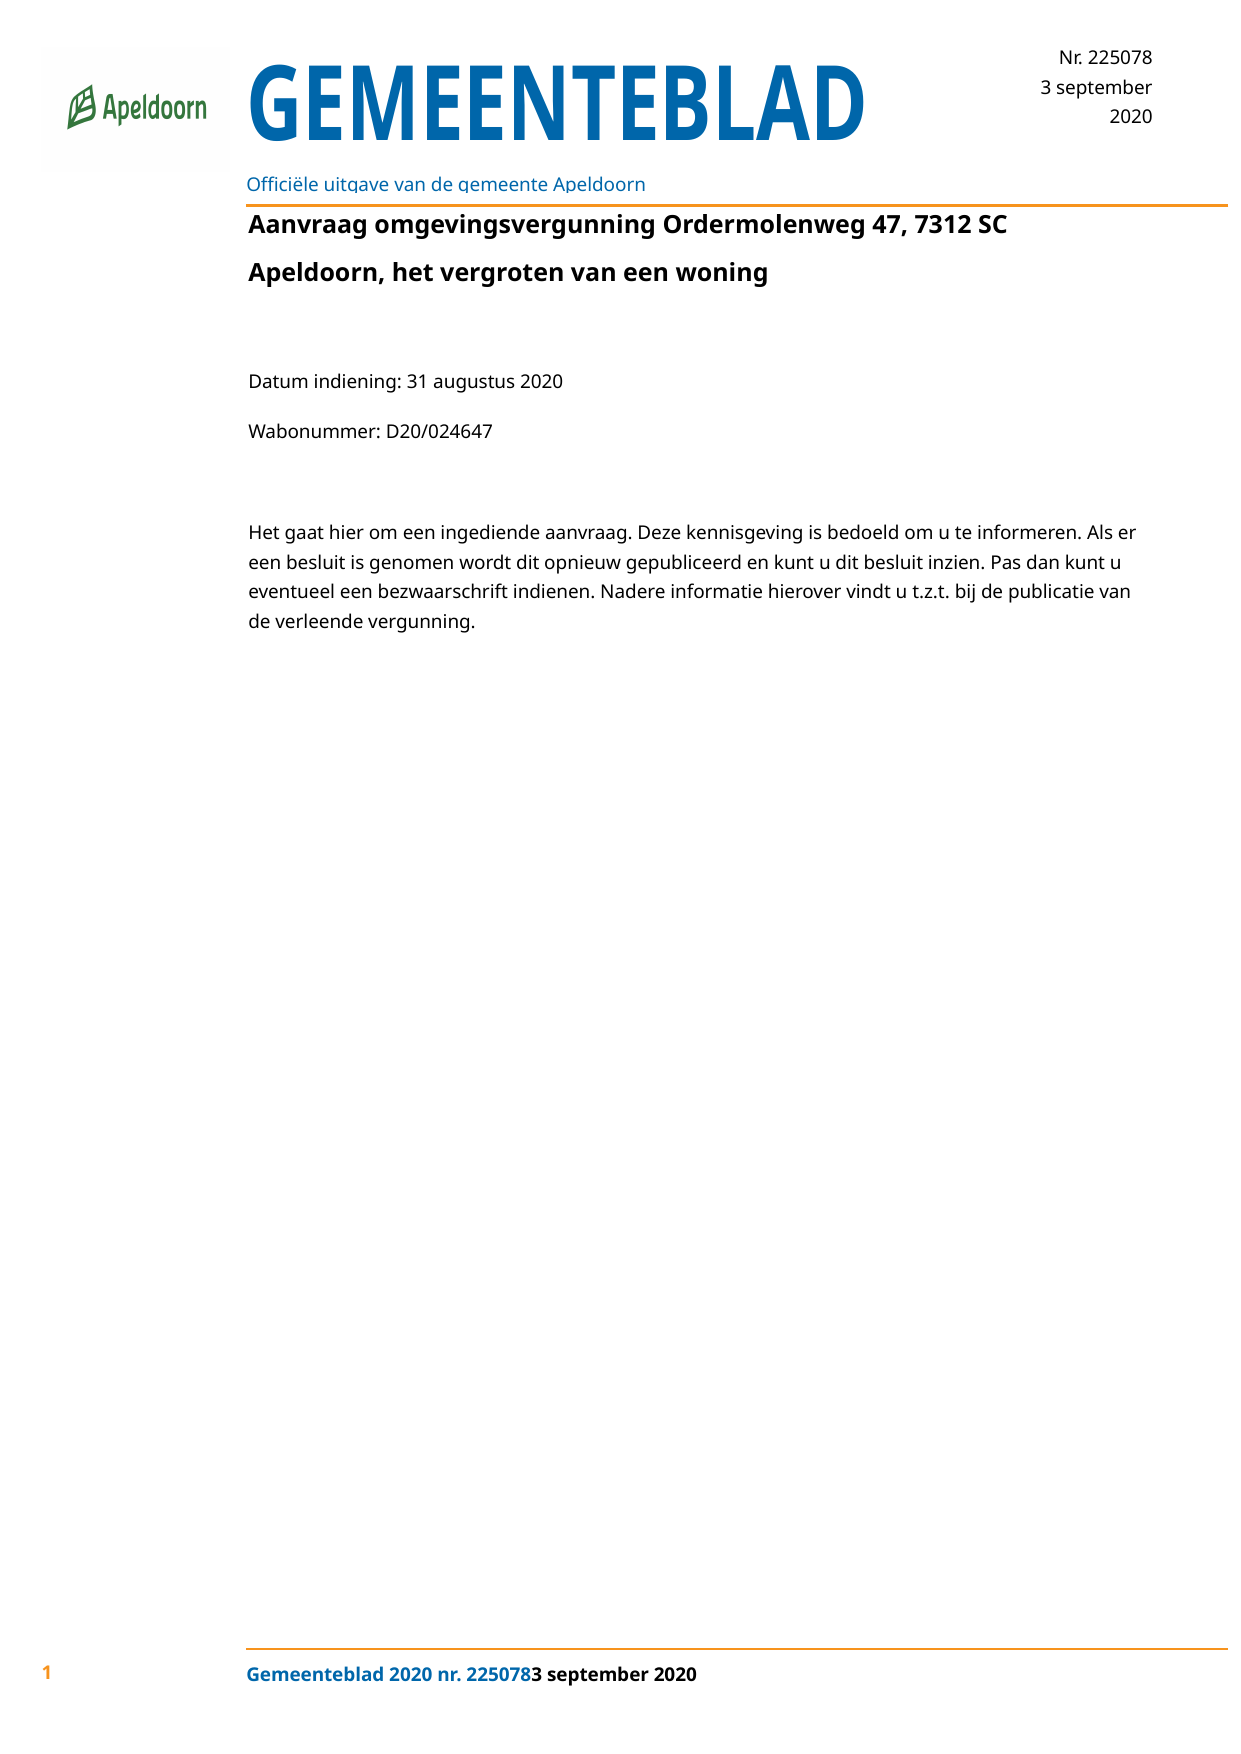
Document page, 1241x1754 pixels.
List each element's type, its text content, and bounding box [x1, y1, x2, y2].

picture [41, 47, 231, 172]
text Het gaat hier om een ingediende aanvraag. Deze kennisgeving is bedoeld om u te informeren. Als er een besluit is genomen wordt dit opnieuw gepubliceerd en kunt u dit besluit inzien. Pas dan kunt u eventueel een bezwaarschrift indienen. Nadere informatie hierover vindt u t.z.t. bij de publicatie van de verleende vergunning. [248, 519, 1152, 634]
text Aanvraag omgevingsvergunning Ordermolenweg 47, 7312 SC Apeldoorn, het vergroten van een woning [248, 207, 1152, 288]
text Wabonummer: D20/024647 [248, 419, 1152, 444]
text Datum indiening: 31 augustus 2020 [248, 368, 1152, 394]
